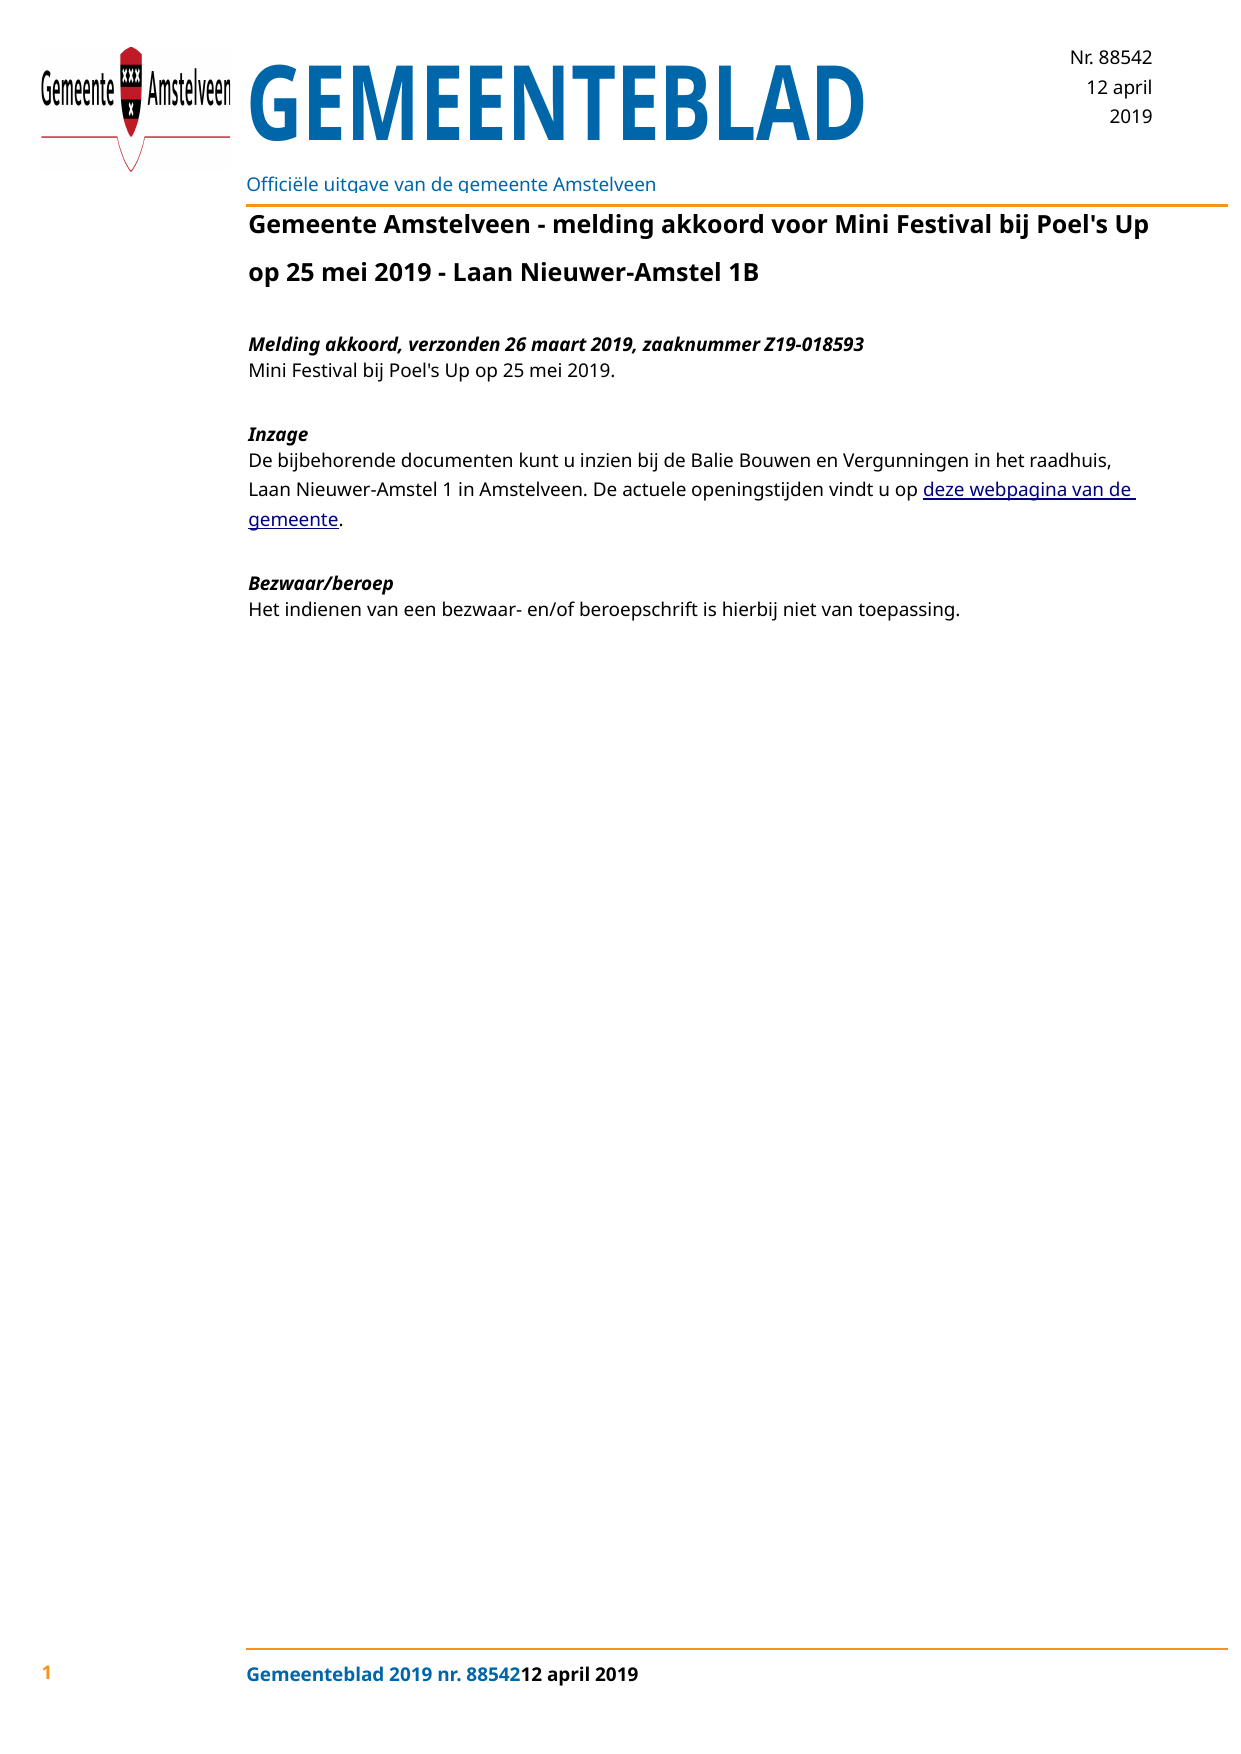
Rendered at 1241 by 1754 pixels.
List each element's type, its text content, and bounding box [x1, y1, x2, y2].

text Mini Festival bij Poel's Up op 25 mei 2019. [248, 357, 1152, 383]
picture [41, 47, 231, 172]
text Melding akkoord, verzonden 26 maart 2019, zaaknummer Z19-018593 [248, 331, 1152, 357]
text Bezwaar/beroep [248, 570, 1152, 596]
text Inzage [248, 421, 1152, 447]
text De bijbehorende documenten kunt u inzien bij de Balie Bouwen en Vergunningen in het raadhuis, Laan Nieuwer-Amstel 1 in Amstelveen. De actuele openingstijden vindt u op deze webpagina van de gemeente. [248, 447, 1152, 532]
text Gemeente Amstelveen - melding akkoord voor Mini Festival bij Poel's Up op 25 mei 2019 - Laan Nieuwer-Amstel 1B [248, 207, 1152, 288]
text Het indienen van een bezwaar- en/of beroepschrift is hierbij niet van toepassing. [248, 596, 1152, 621]
